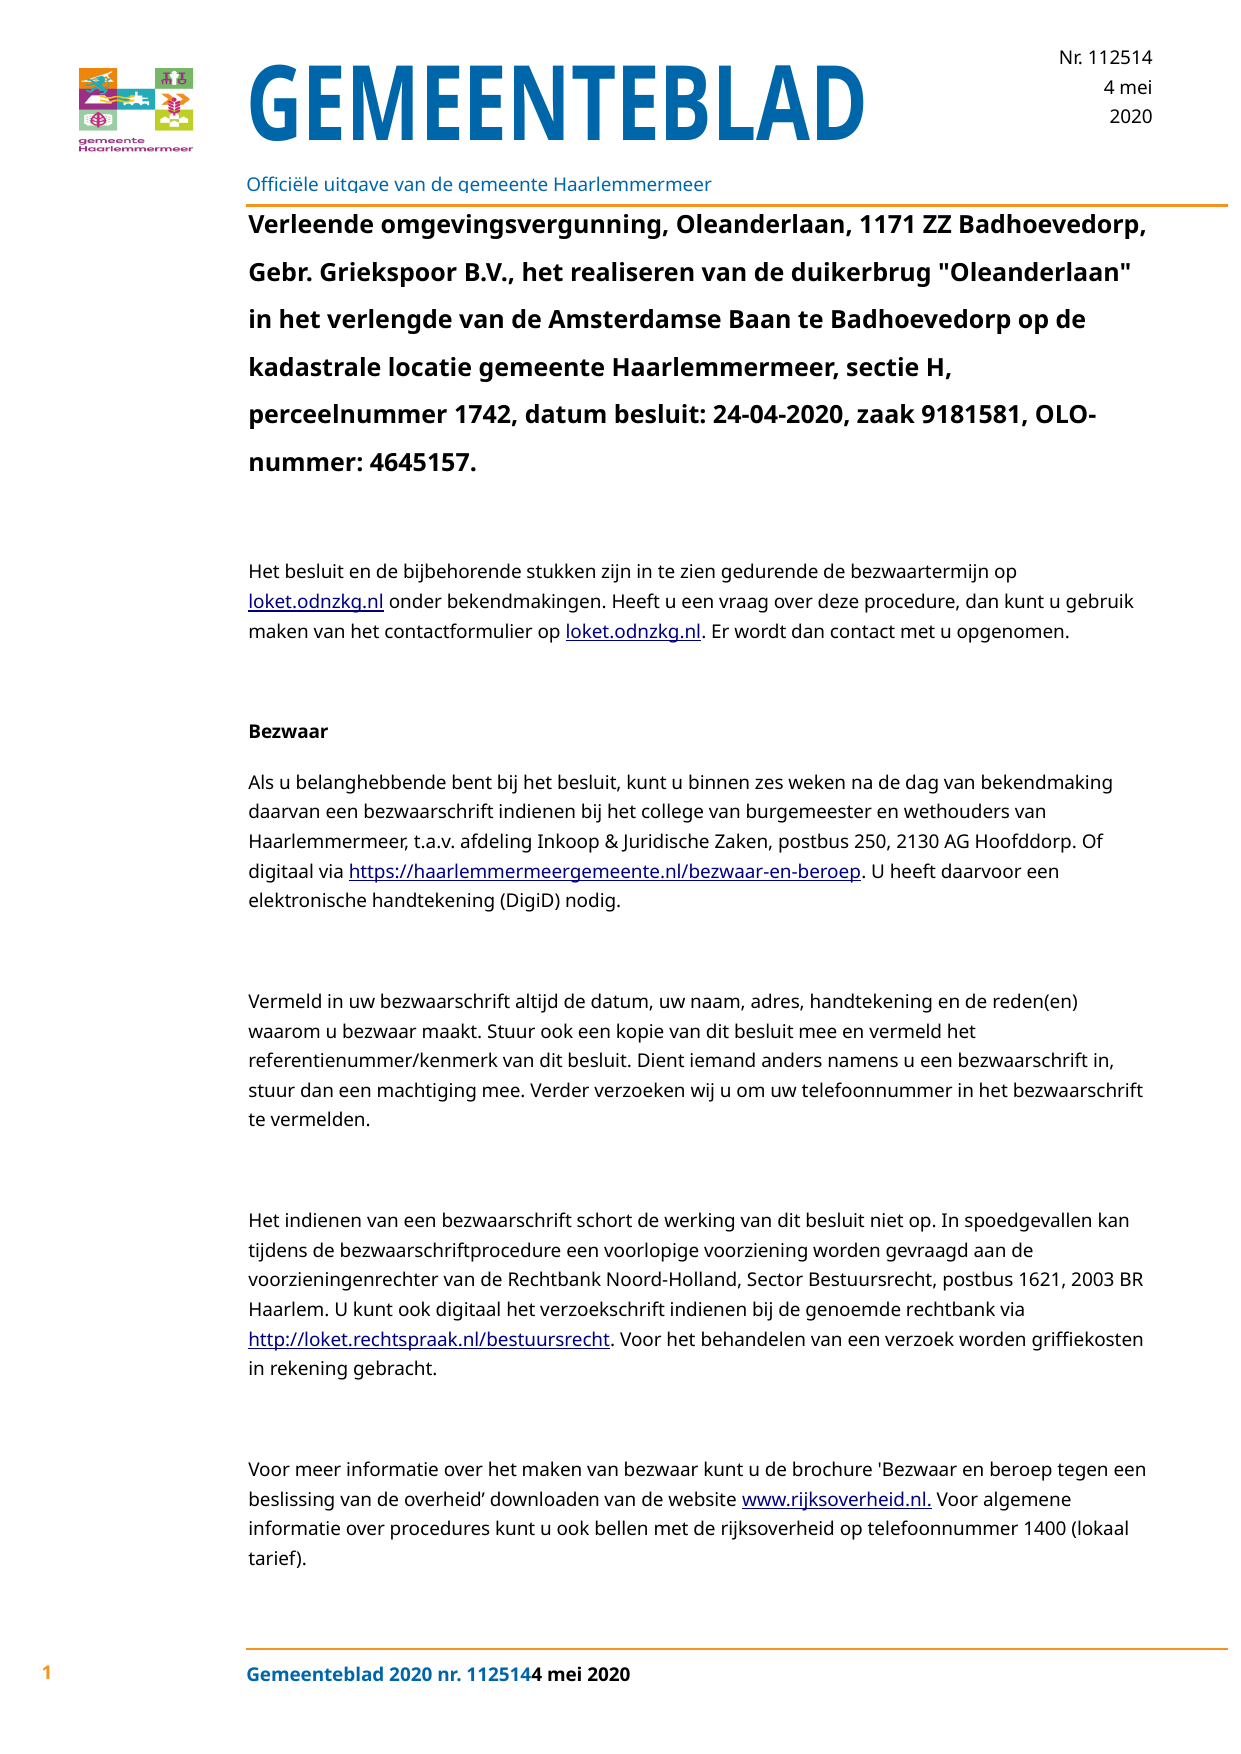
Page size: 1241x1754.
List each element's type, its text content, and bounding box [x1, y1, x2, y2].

text Verleende omgevingsvergunning, Oleanderlaan, 1171 ZZ Badhoevedorp, Gebr. Griekspoor B.V., het realiseren van de duikerbrug "Oleanderlaan" in het verlengde van de Amsterdamse Baan te Badhoevedorp op de kadastrale locatie gemeente Haarlemmermeer, sectie H, perceelnummer 1742, datum besluit: 24-04-2020, zaak 9181581, OLO-nummer: 4645157. [248, 207, 1152, 479]
picture [41, 47, 231, 172]
text Het besluit en de bijbehorende stukken zijn in te zien gedurende de bezwaartermijn op loket.odnzkg.nl onder bekendmakingen. Heeft u een vraag over deze procedure, dan kunt u gebruik maken van het contactformulier op loket.odnzkg.nl. Er wordt dan contact met u opgenomen. [248, 559, 1152, 644]
text Voor meer informatie over het maken van bezwaar kunt u de brochure 'Bezwaar en beroep tegen een beslissing van de overheid’ downloaden van de website www.rijksoverheid.nl. Voor algemene informatie over procedures kunt u ook bellen met de rijksoverheid op telefoonnummer 1400 (lokaal tarief). [248, 1456, 1152, 1571]
text Bezwaar [248, 719, 1152, 744]
text Het indienen van een bezwaarschrift schort de werking van dit besluit niet op. In spoedgevallen kan tijdens de bezwaarschriftprocedure een voorlopige voorziening worden gevraagd aan de voorzieningenrechter van de Rechtbank Noord-Holland, Sector Bestuursrecht, postbus 1621, 2003 BR Haarlem. U kunt ook digitaal het verzoekschrift indienen bij de genoemde rechtbank via http://loket.rechtspraak.nl/bestuursrecht. Voor het behandelen van een verzoek worden griffiekosten in rekening gebracht. [248, 1207, 1152, 1381]
text Als u belanghebbende bent bij het besluit, kunt u binnen zes weken na de dag van bekendmaking daarvan een bezwaarschrift indienen bij het college van burgemeester en wethouders van Haarlemmermeer, t.a.v. afdeling Inkoop & Juridische Zaken, postbus 250, 2130 AG Hoofddorp. Of digitaal via https://haarlemmermeergemeente.nl/bezwaar-en-beroep. U heeft daarvoor een elektronische handtekening (DigiD) nodig. [248, 769, 1152, 913]
text Vermeld in uw bezwaarschrift altijd de datum, uw naam, adres, handtekening en de reden(en) waarom u bezwaar maakt. Stuur ook een kopie van dit besluit mee en vermeld het referentienummer/kenmerk van dit besluit. Dient iemand anders namens u een bezwaarschrift in, stuur dan een machtiging mee. Verder verzoeken wij u om uw telefoonnummer in het bezwaarschrift te vermelden. [248, 988, 1152, 1132]
